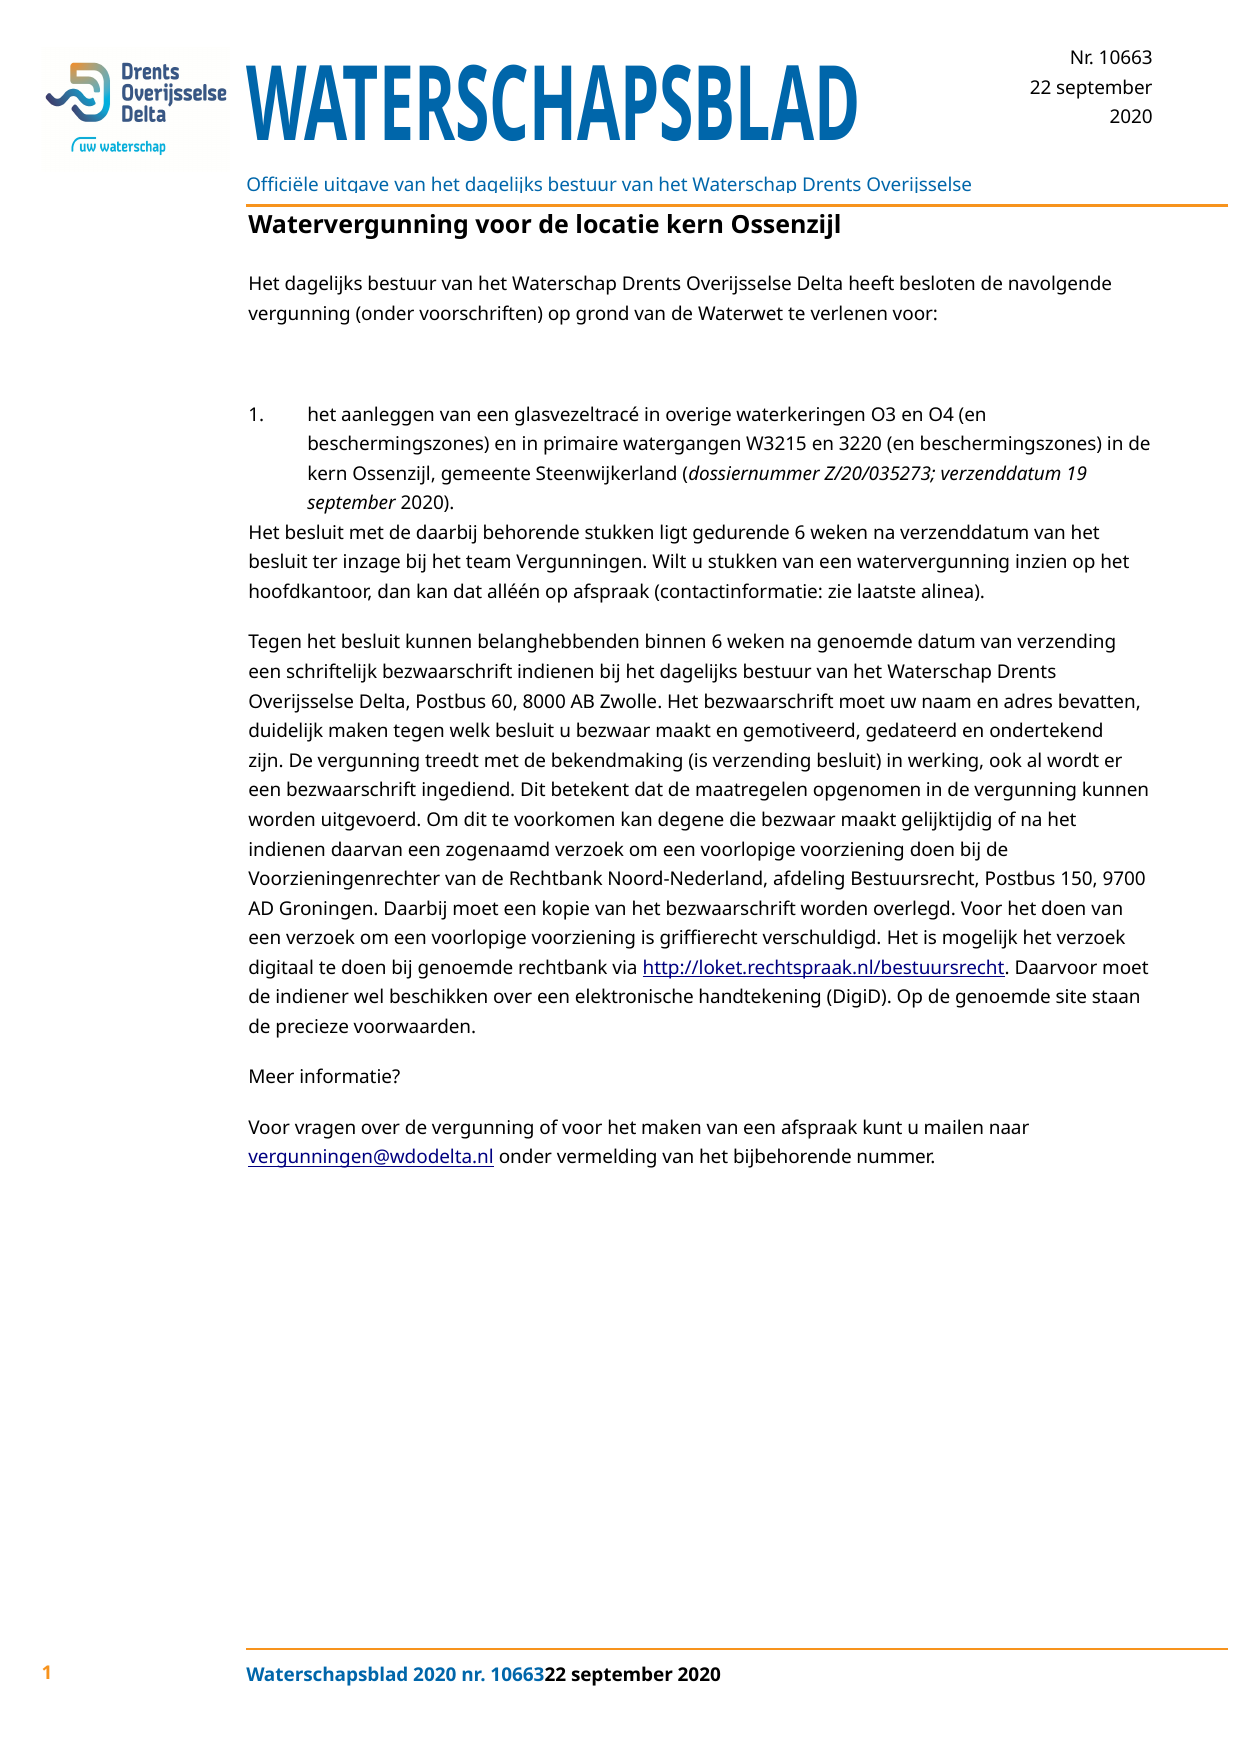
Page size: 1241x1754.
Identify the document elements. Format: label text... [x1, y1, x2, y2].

text Voor vragen over de vergunning of voor het maken van een afspraak kunt u mailen naar vergunningen@wdodelta.nl onder vermelding van het bijbehorende nummer. [248, 1114, 1152, 1169]
text Het besluit met de daarbij behorende stukken ligt gedurende 6 weken na verzenddatum van het besluit ter inzage bij het team Vergunningen. Wilt u stukken van een watervergunning inzien op het hoofdkantoor, dan kan dat alléén op afspraak (contactinformatie: zie laatste alinea). [248, 519, 1152, 604]
text Tegen het besluit kunnen belanghebbenden binnen 6 weken na genoemde datum van verzending een schriftelijk bezwaarschrift indienen bij het dagelijks bestuur van het Waterschap Drents Overijsselse Delta, Postbus 60, 8000 AB Zwolle. Het bezwaarschrift moet uw naam en adres bevatten, duidelijk maken tegen welk besluit u bezwaar maakt en gemotiveerd, gedateerd en ondertekend zijn. De vergunning treedt met de bekendmaking (is verzending besluit) in werking, ook al wordt er een bezwaarschrift ingediend. Dit betekent dat de maatregelen opgenomen in de vergunning kunnen worden uitgevoerd. Om dit te voorkomen kan degene die bezwaar maakt gelijktijdig of na het indienen daarvan een zogenaamd verzoek om een voorlopige voorziening doen bij de Voorzieningenrechter van de Rechtbank Noord-Nederland, afdeling Bestuursrecht, Postbus 150, 9700 AD Groningen. Daarbij moet een kopie van het bezwaarschrift worden overlegd. Voor het doen van een verzoek om een voorlopige voorziening is griffierecht verschuldigd. Het is mogelijk het verzoek digitaal te doen bij genoemde rechtbank via http://loket.rechtspraak.nl/bestuursrecht. Daarvoor moet de indiener wel beschikken over een elektronische handtekening (DigiD). Op de genoemde site staan de precieze voorwaarden. [248, 629, 1152, 1039]
text Watervergunning voor de locatie kern Ossenzijl [248, 207, 1152, 241]
text Meer informatie? [248, 1064, 1152, 1089]
text Het dagelijks bestuur van het Waterschap Drents Overijsselse Delta heeft besloten de navolgende vergunning (onder voorschriften) op grond van de Waterwet te verlenen voor: [248, 270, 1152, 326]
picture [41, 47, 231, 172]
list het aanleggen van een glasvezeltracé in overige waterkeringen O3 en O4 (en beschermingszones) en in primaire watergangen W3215 en 3220 (en beschermingszones) in de kern Ossenzijl, gemeente Steenwijkerland (dossiernummer Z/20/035273; verzenddatum 19 september 2020). [248, 401, 1152, 515]
